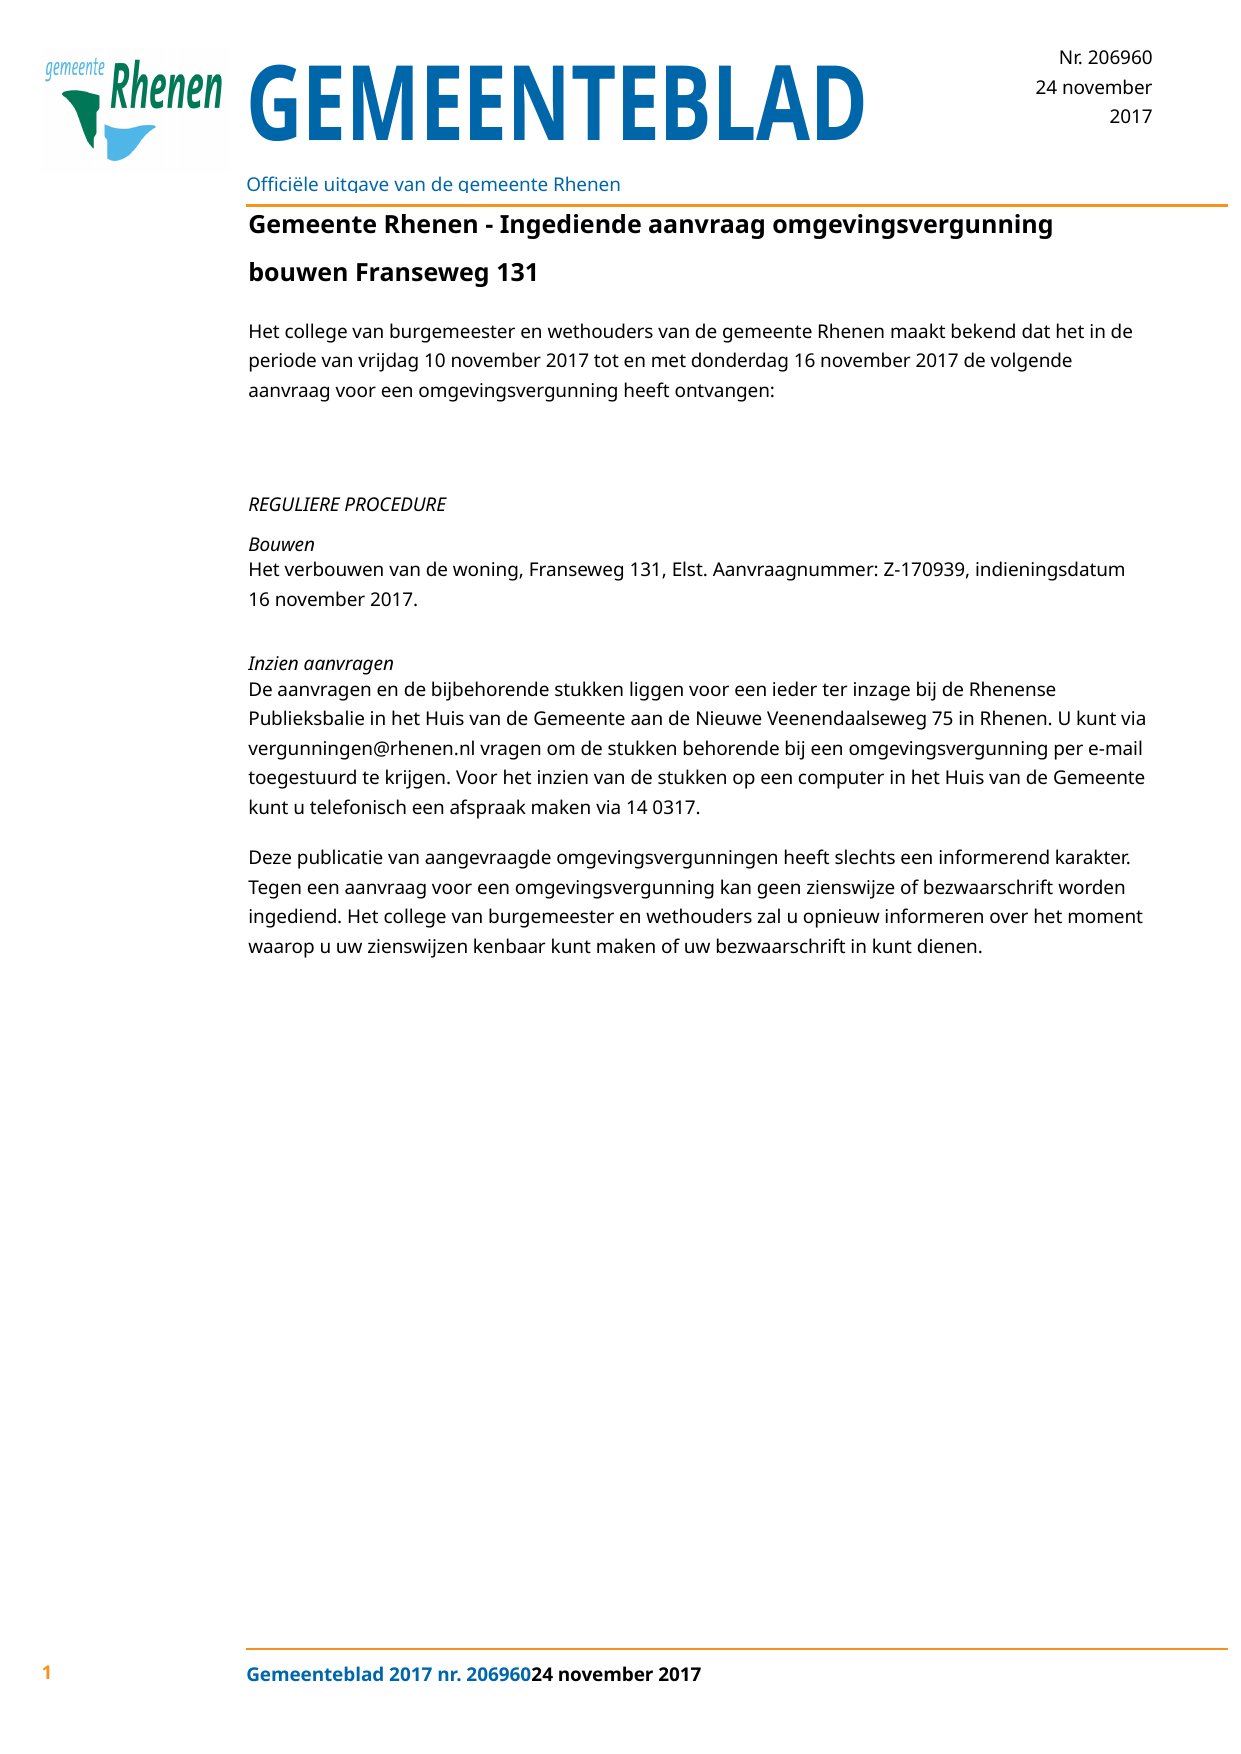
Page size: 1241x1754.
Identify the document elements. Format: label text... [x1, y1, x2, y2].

text Het college van burgemeester en wethouders van de gemeente Rhenen maakt bekend dat het in de periode van vrijdag 10 november 2017 tot en met donderdag 16 november 2017 de volgende aanvraag voor een omgevingsvergunning heeft ontvangen: [248, 318, 1152, 403]
text De aanvragen en de bijbehorende stukken liggen voor een ieder ter inzage bij de Rhenense Publieksbalie in het Huis van de Gemeente aan de Nieuwe Veenendaalseweg 75 in Rhenen. U kunt via vergunningen@rhenen.nl vragen om de stukken behorende bij een omgevingsvergunning per e-mail toegestuurd te krijgen. Voor het inzien van de stukken op een computer in het Huis van de Gemeente kunt u telefonisch een afspraak maken via 14 0317. [248, 676, 1152, 820]
text Inzien aanvragen [248, 650, 1152, 676]
text Het verbouwen van de woning, Franseweg 131, Elst. Aanvraagnummer: Z-170939, indieningsdatum 16 november 2017. [248, 556, 1152, 612]
picture [41, 47, 231, 172]
text Gemeente Rhenen - Ingediende aanvraag omgevingsvergunning bouwen Franseweg 131 [248, 207, 1152, 288]
text Bouwen [248, 531, 1152, 556]
text REGULIERE PROCEDURE [248, 491, 1152, 517]
text Deze publicatie van aangevraagde omgevingsvergunningen heeft slechts een informerend karakter. Tegen een aanvraag voor een omgevingsvergunning kan geen zienswijze of bezwaarschrift worden ingediend. Het college van burgemeester en wethouders zal u opnieuw informeren over het moment waarop u uw zienswijzen kenbaar kunt maken of uw bezwaarschrift in kunt dienen. [248, 844, 1152, 959]
